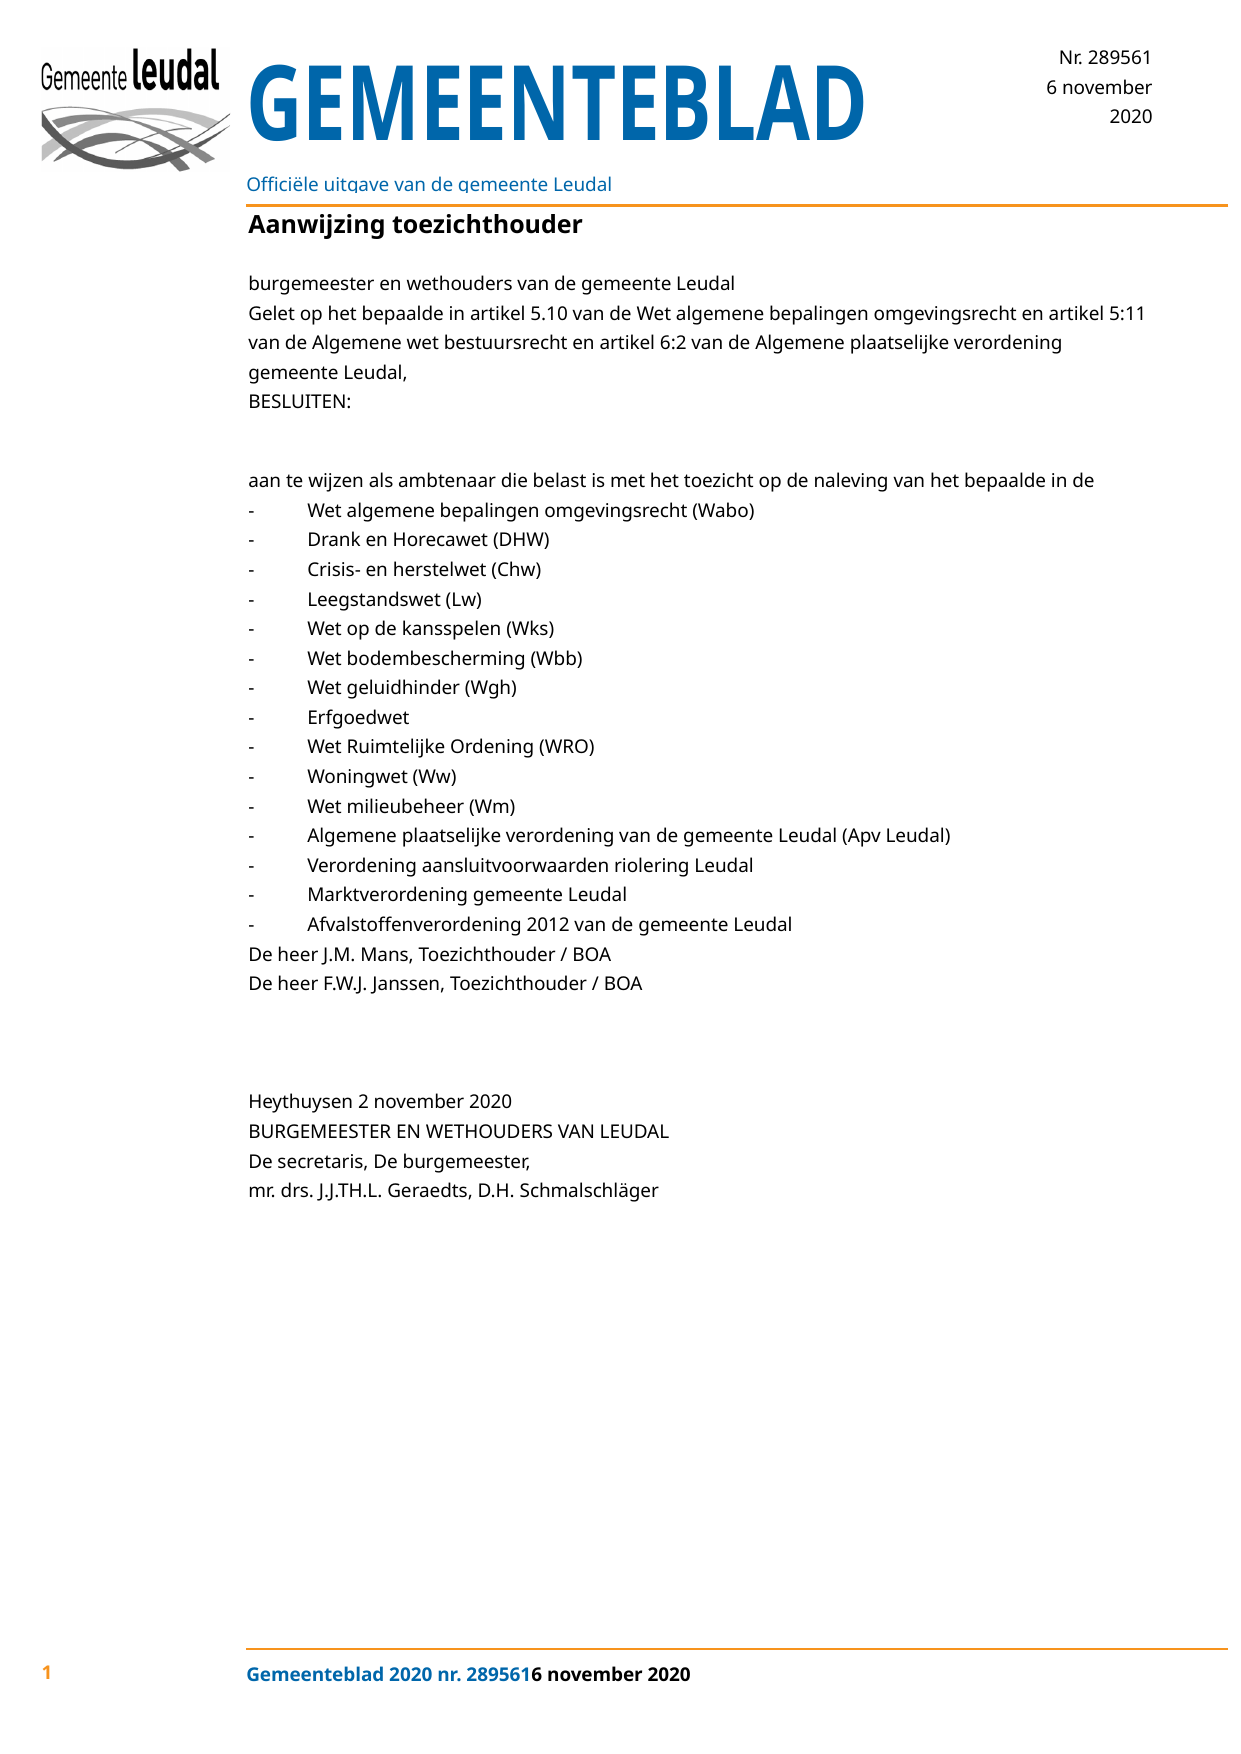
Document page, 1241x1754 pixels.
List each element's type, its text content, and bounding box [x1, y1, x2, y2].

list Algemene plaatselijke verordening van de gemeente Leudal (Apv Leudal) [248, 822, 1152, 848]
list Erfgoedwet [248, 704, 1152, 730]
text Heythuysen 2 november 2020 [248, 1089, 1152, 1114]
text Gelet op het bepaalde in artikel 5.10 van de Wet algemene bepalingen omgevingsrecht en artikel 5:11 van de Algemene wet bestuursrecht en artikel 6:2 van de Algemene plaatselijke verordening gemeente Leudal, [248, 300, 1152, 385]
text BURGEMEESTER EN WETHOUDERS VAN LEUDAL [248, 1118, 1152, 1144]
list Wet algemene bepalingen omgevingsrecht (Wabo) [248, 497, 1152, 523]
list Afvalstoffenverordening 2012 van de gemeente Leudal [248, 911, 1152, 937]
list Wet milieubeheer (Wm) [248, 793, 1152, 819]
list Drank en Horecawet (DHW) [248, 527, 1152, 552]
text burgemeester en wethouders van de gemeente Leudal [248, 270, 1152, 296]
text aan te wijzen als ambtenaar die belast is met het toezicht op de naleving van het bepaalde in de [248, 467, 1152, 493]
text BESLUITEN: [248, 389, 1152, 414]
text De heer J.M. Mans, Toezichthouder / BOA [248, 941, 1152, 967]
text De secretaris, De burgemeester, [248, 1148, 1152, 1174]
list Wet Ruimtelijke Ordening (WRO) [248, 734, 1152, 759]
list Woningwet (Ww) [248, 763, 1152, 789]
text Aanwijzing toezichthouder [248, 207, 1152, 241]
list Wet op de kansspelen (Wks) [248, 615, 1152, 641]
list Leegstandswet (Lw) [248, 586, 1152, 612]
text De heer F.W.J. Janssen, Toezichthouder / BOA [248, 970, 1152, 996]
list Marktverordening gemeente Leudal [248, 882, 1152, 907]
list Crisis- en herstelwet (Chw) [248, 556, 1152, 582]
picture [41, 47, 231, 172]
text mr. drs. J.J.TH.L. Geraedts, D.H. Schmalschläger [248, 1177, 1152, 1203]
list Wet geluidhinder (Wgh) [248, 674, 1152, 700]
list Verordening aansluitvoorwaarden riolering Leudal [248, 852, 1152, 878]
list Wet bodembescherming (Wbb) [248, 645, 1152, 671]
